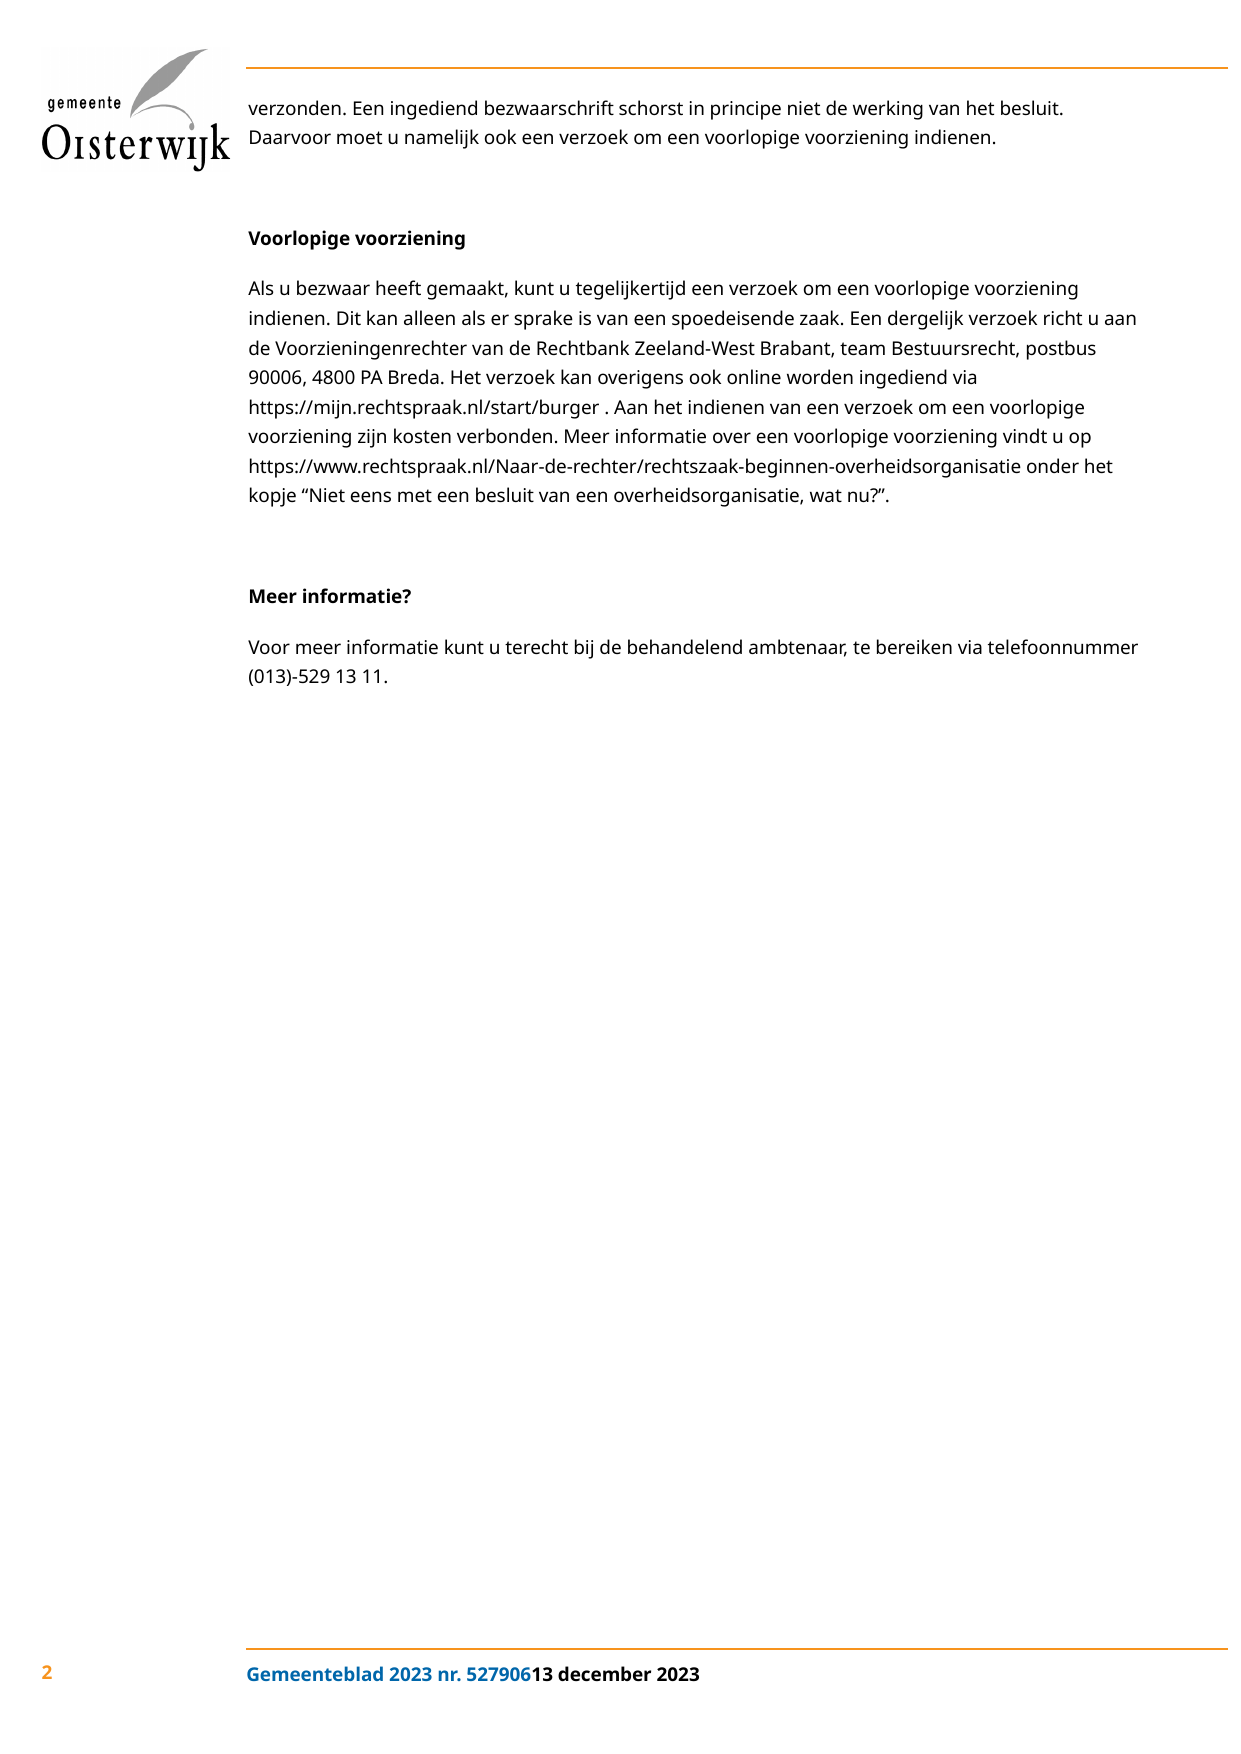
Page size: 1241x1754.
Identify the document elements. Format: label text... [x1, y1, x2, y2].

text Als u bezwaar heeft gemaakt, kunt u tegelijkertijd een verzoek om een voorlopige voorziening indienen. Dit kan alleen als er sprake is van een spoedeisende zaak. Een dergelijk verzoek richt u aan de Voorzieningenrechter van de Rechtbank Zeeland-West Brabant, team Bestuursrecht, postbus 90006, 4800 PA Breda. Het verzoek kan overigens ook online worden ingediend via https://mijn.rechtspraak.nl/start/burger . Aan het indienen van een verzoek om een voorlopige voorziening zijn kosten verbonden. Meer informatie over een voorlopige voorziening vindt u op https://www.rechtspraak.nl/Naar-de-rechter/rechtszaak-beginnen-overheidsorganisatie onder het kopje “Niet eens met een besluit van een overheidsorganisatie, wat nu?”. [248, 276, 1152, 508]
text Meer informatie? [248, 583, 1152, 609]
picture [41, 47, 231, 172]
text Voor meer informatie kunt u terecht bij de behandelend ambtenaar, te bereiken via telefoonnummer (013)-529 13 11. [248, 634, 1152, 689]
text verzonden. Een ingediend bezwaarschrift schorst in principe niet de werking van het besluit. Daarvoor moet u namelijk ook een verzoek om een voorlopige voorziening indienen. [248, 95, 1152, 150]
text Voorlopige voorziening [248, 225, 1152, 251]
